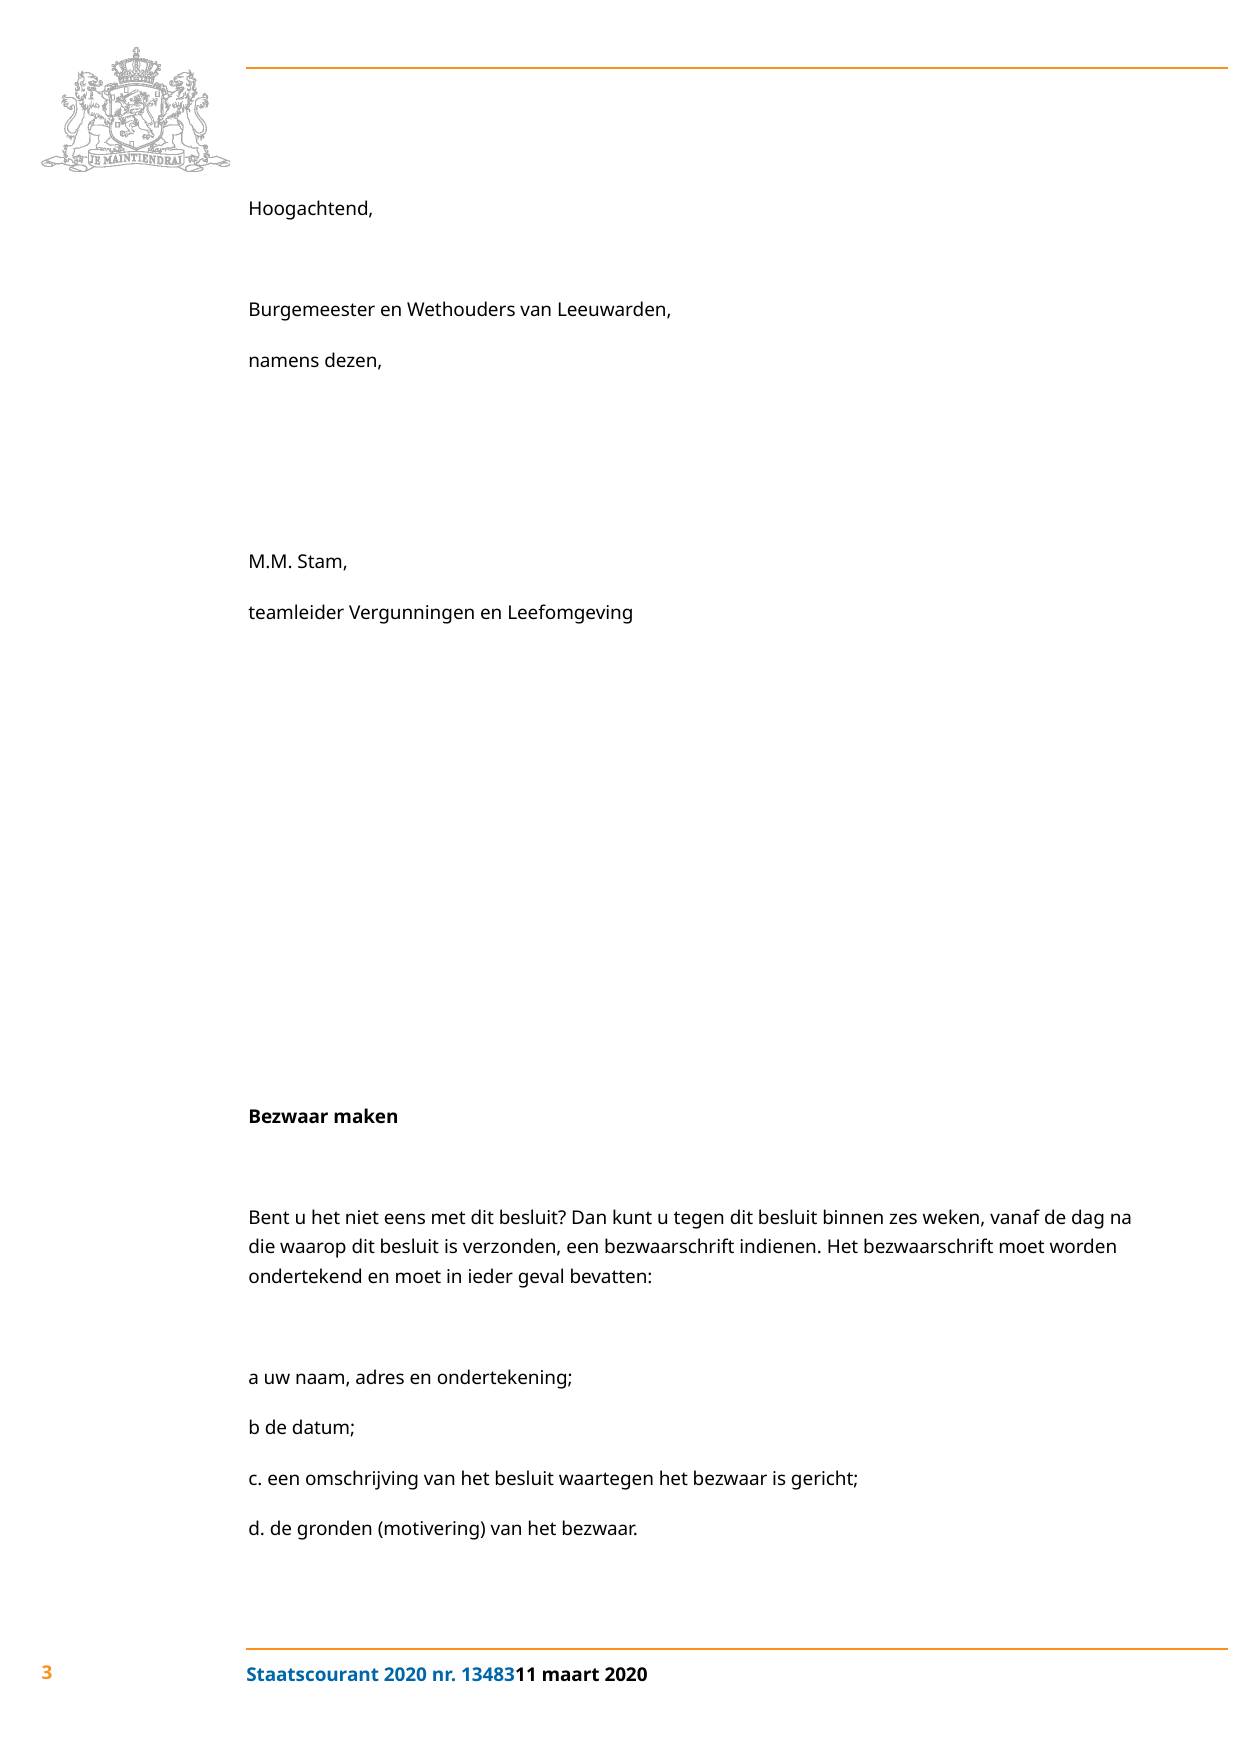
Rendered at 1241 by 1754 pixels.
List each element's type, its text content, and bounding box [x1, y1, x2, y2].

text Hoogachtend, [248, 196, 1152, 221]
text c. een omschrijving van het besluit waartegen het bezwaar is gericht; [248, 1465, 1152, 1491]
text d. de gronden (motivering) van het bezwaar. [248, 1515, 1152, 1541]
text Bezwaar maken [248, 1103, 1152, 1129]
text Bent u het niet eens met dit besluit? Dan kunt u tegen dit besluit binnen zes weken, vanaf de dag na die waarop dit besluit is verzonden, een bezwaarschrift indienen. Het bezwaarschrift moet worden ondertekend en moet in ieder geval bevatten: [248, 1204, 1152, 1289]
text b de datum; [248, 1414, 1152, 1440]
text Burgemeester en Wethouders van Leeuwarden, [248, 296, 1152, 322]
picture [41, 47, 231, 172]
text a uw naam, adres en ondertekening; [248, 1364, 1152, 1390]
text namens dezen, [248, 347, 1152, 373]
text teamleider Vergunningen en Leefomgeving [248, 599, 1152, 625]
text M.M. Stam, [248, 548, 1152, 574]
